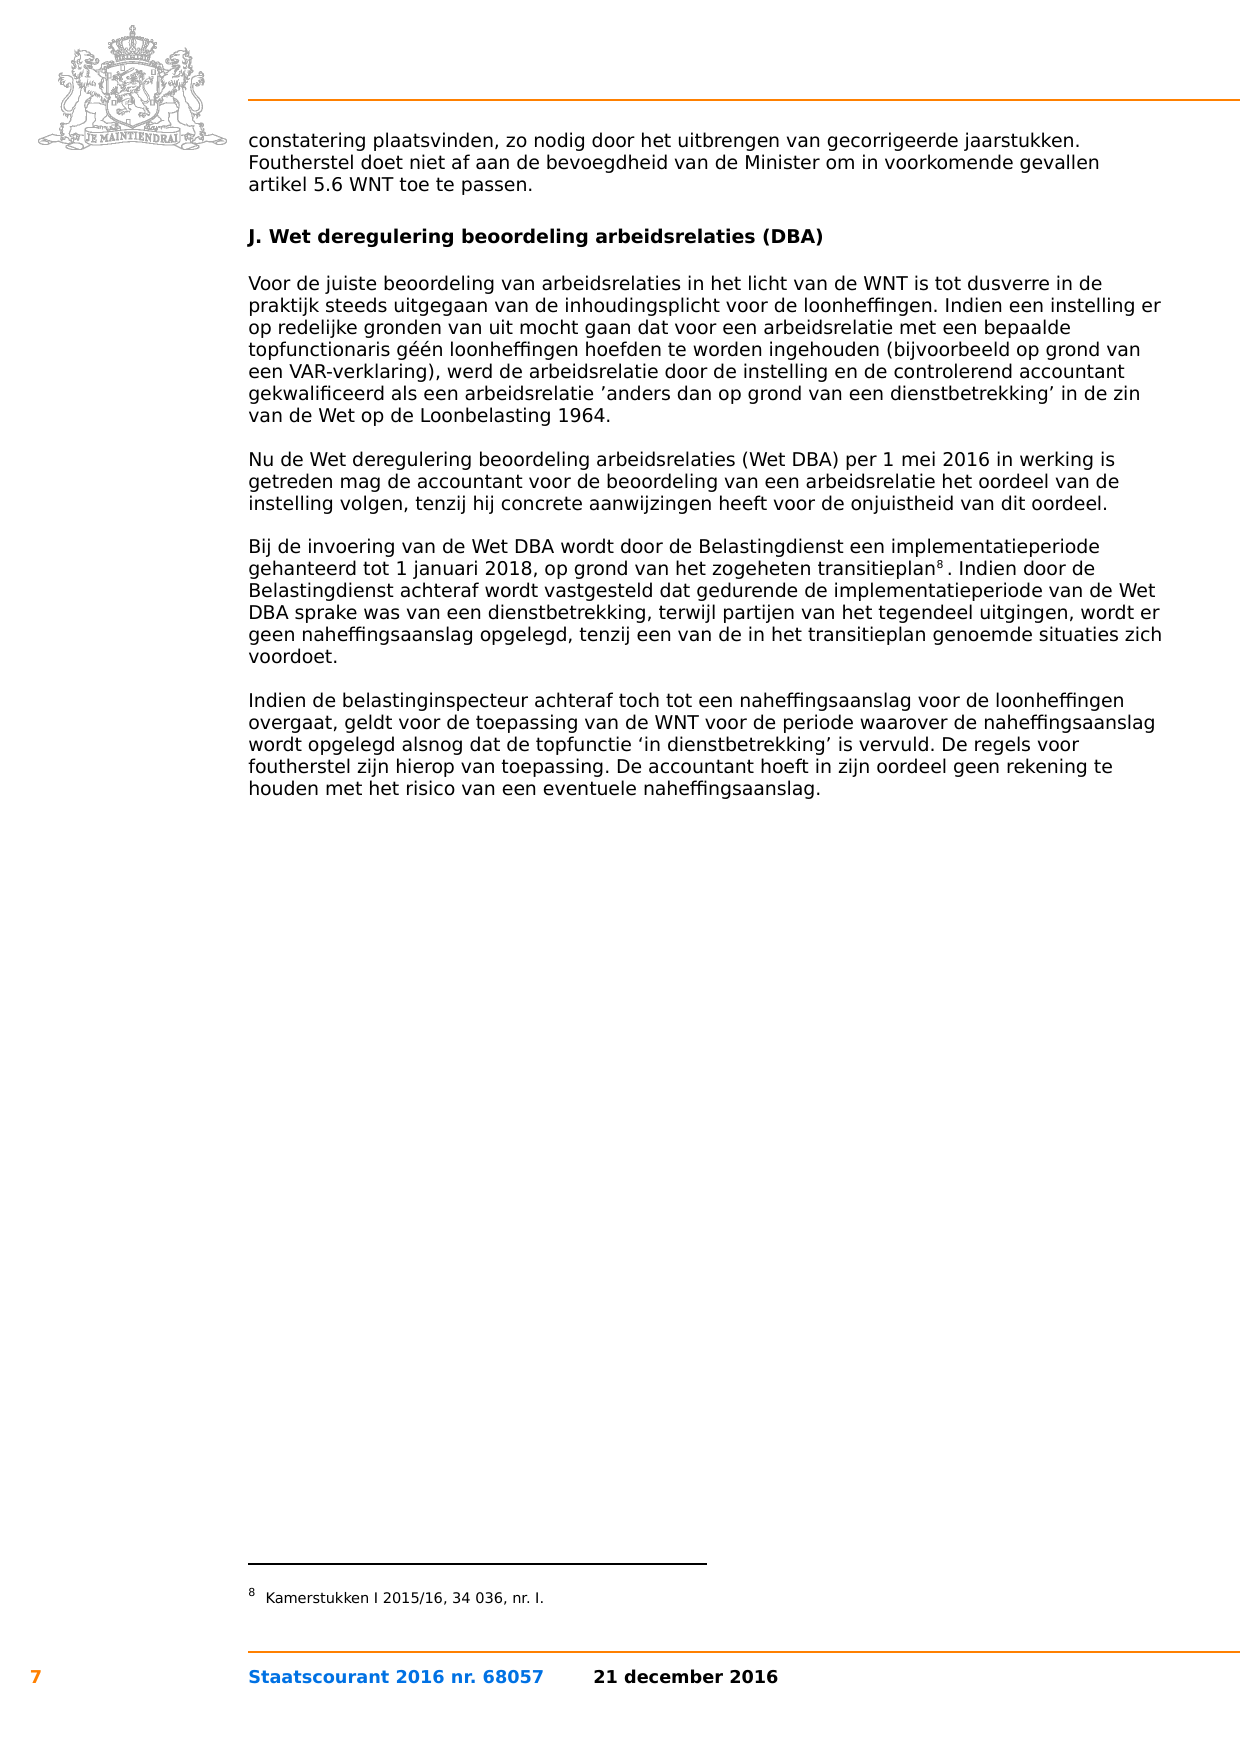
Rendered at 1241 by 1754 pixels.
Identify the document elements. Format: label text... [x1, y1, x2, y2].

subtitle J. Wet deregulering beoordeling arbeidsrelaties (DBA) [248, 226, 1163, 248]
picture [38, 25, 227, 150]
text Indien de belastinginspecteur achteraf toch tot een naheffingsaanslag voor de loonheffingen overgaat, geldt voor de toepassing van de WNT voor de periode waarover de naheffingsaanslag wordt opgelegd alsnog dat de topfunctie ‘in dienstbetrekking’ is vervuld. De regels voor foutherstel zijn hierop van toepassing. De accountant hoeft in zijn oordeel geen rekening te houden met het risico van een eventuele naheffingsaanslag. [248, 690, 1163, 800]
text Nu de Wet deregulering beoordeling arbeidsrelaties (Wet DBA) per 1 mei 2016 in werking is getreden mag de accountant voor de beoordeling van een arbeidsrelatie het oordeel van de instelling volgen, tenzij hij concrete aanwijzingen heeft voor de onjuistheid van dit oordeel. [248, 448, 1163, 514]
text Voor de juiste beoordeling van arbeidsrelaties in het licht van de WNT is tot dusverre in de praktijk steeds uitgegaan van de inhoudingsplicht voor de loonheffingen. Indien een instelling er op redelijke gronden van uit mocht gaan dat voor een arbeidsrelatie met een bepaalde topfunctionaris géén loonheffingen hoefden te worden ingehouden (bijvoorbeeld op grond van een VAR-verklaring), werd de arbeidsrelatie door de instelling en de controlerend accountant gekwalificeerd als een arbeidsrelatie ’anders dan op grond van een dienstbetrekking’ in de zin van de Wet op de Loonbelasting 1964. [248, 273, 1163, 427]
text Kamerstukken I 2015/16, 34 036, nr. I. [248, 1586, 1163, 1608]
text Bij de invoering van de Wet DBA wordt door de Belastingdienst een implementatieperiode gehanteerd tot 1 januari 2018, op grond van het zogeheten transitieplan. Indien door de Belastingdienst achteraf wordt vastgesteld dat gedurende de implementatieperiode van de Wet DBA sprake was van een dienstbetrekking, terwijl partijen van het tegendeel uitgingen, wordt er geen naheffingsaanslag opgelegd, tenzij een van de in het transitieplan genoemde situaties zich voordoet. [248, 536, 1163, 668]
text constatering plaatsvinden, zo nodig door het uitbrengen van gecorrigeerde jaarstukken. Foutherstel doet niet af aan de bevoegdheid van de Minister om in voorkomende gevallen artikel 5.6 WNT toe te passen. [248, 130, 1163, 196]
